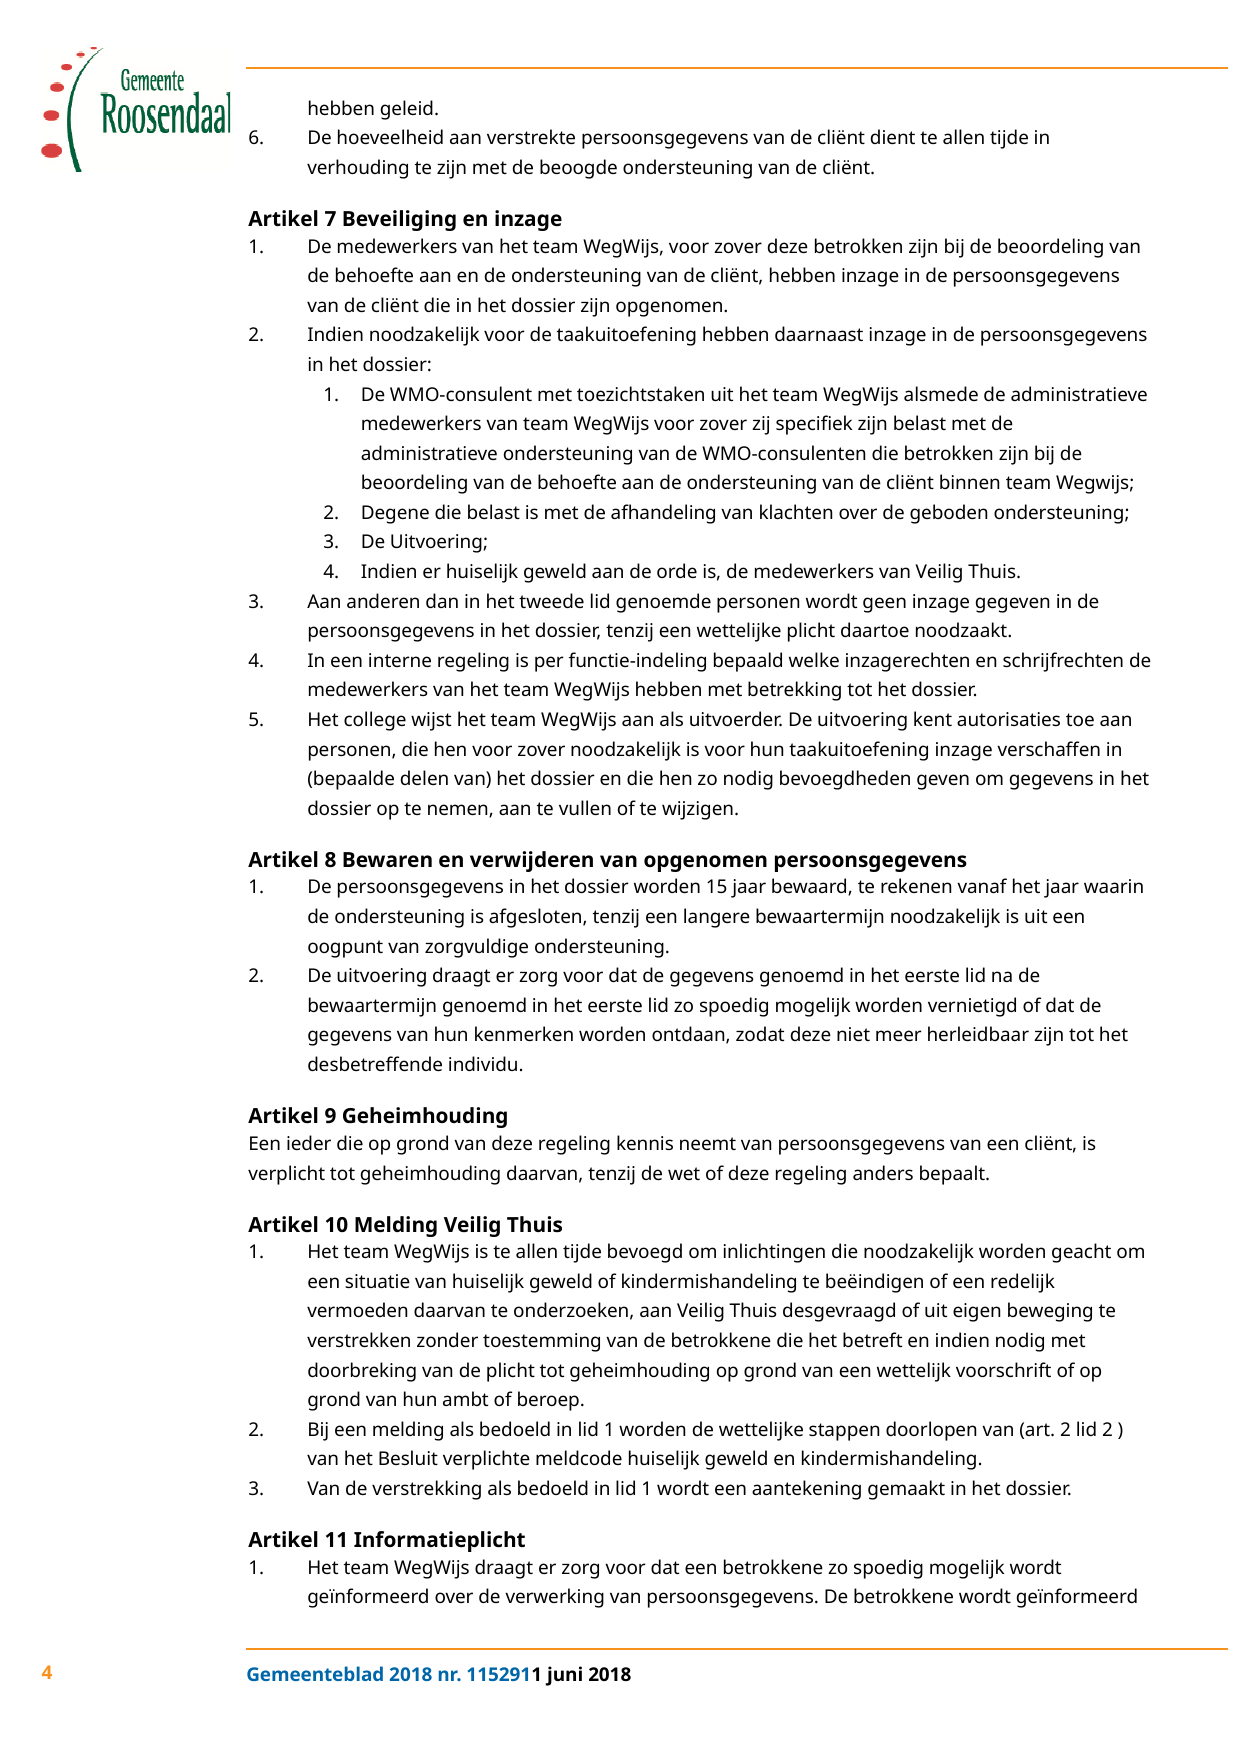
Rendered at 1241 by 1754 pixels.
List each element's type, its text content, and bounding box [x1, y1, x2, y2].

list Indien er huiselijk geweld aan de orde is, de medewerkers van Veilig Thuis. [323, 558, 1152, 584]
list In een interne regeling is per functie-indeling bepaald welke inzagerechten en schrijfrechten de medewerkers van het team WegWijs hebben met betrekking tot het dossier. [248, 647, 1152, 702]
text Artikel 8 Bewaren en verwijderen van opgenomen persoonsgegevens [248, 845, 1152, 874]
list De hoeveelheid aan verstrekte persoonsgegevens van de cliënt dient te allen tijde in verhouding te zijn met de beoogde ondersteuning van de cliënt. [248, 124, 1152, 180]
list hebben geleid. [248, 95, 1152, 121]
list Degene die belast is met de afhandeling van klachten over de geboden ondersteuning; [323, 499, 1152, 525]
list Het team WegWijs draagt er zorg voor dat een betrokkene zo spoedig mogelijk wordt geïnformeerd over de verwerking van persoonsgegevens. De betrokkene wordt geïnformeerd [248, 1554, 1152, 1609]
list Van de verstrekking als bedoeld in lid 1 wordt een aantekening gemaakt in het dossier. [248, 1475, 1152, 1501]
picture [41, 47, 231, 172]
list Bij een melding als bedoeld in lid 1 worden de wettelijke stappen doorlopen van (art. 2 lid 2 ) van het Besluit verplichte meldcode huiselijk geweld en kindermishandeling. [248, 1416, 1152, 1471]
list De uitvoering draagt er zorg voor dat de gegevens genoemd in het eerste lid na de bewaartermijn genoemd in het eerste lid zo spoedig mogelijk worden vernietigd of dat de gegevens van hun kenmerken worden ontdaan, zodat deze niet meer herleidbaar zijn tot het desbetreffende individu. [248, 962, 1152, 1077]
list De Uitvoering; [323, 529, 1152, 554]
text Artikel 9 Geheimhouding [248, 1102, 1152, 1130]
list De WMO-consulent met toezichtstaken uit het team WegWijs alsmede de administratieve medewerkers van team WegWijs voor zover zij specifiek zijn belast met de administratieve ondersteuning van de WMO-consulenten die betrokken zijn bij de beoordeling van de behoefte aan de ondersteuning van de cliënt binnen team Wegwijs; [323, 381, 1152, 495]
list De medewerkers van het team WegWijs, voor zover deze betrokken zijn bij de beoordeling van de behoefte aan en de ondersteuning van de cliënt, hebben inzage in de persoonsgegevens van de cliënt die in het dossier zijn opgenomen. [248, 233, 1152, 318]
text Artikel 10 Melding Veilig Thuis [248, 1210, 1152, 1238]
text Artikel 7 Beveiliging en inzage [248, 204, 1152, 233]
list Indien noodzakelijk voor de taakuitoefening hebben daarnaast inzage in de persoonsgegevens in het dossier: [248, 322, 1152, 377]
text Een ieder die op grond van deze regeling kennis neemt van persoonsgegevens van een cliënt, is verplicht tot geheimhouding daarvan, tenzij de wet of deze regeling anders bepaalt. [248, 1130, 1152, 1185]
text Artikel 11 Informatieplicht [248, 1526, 1152, 1554]
list Het college wijst het team WegWijs aan als uitvoerder. De uitvoering kent autorisaties toe aan personen, die hen voor zover noodzakelijk is voor hun taakuitoefening inzage verschaffen in (bepaalde delen van) het dossier en die hen zo nodig bevoegdheden geven om gegevens in het dossier op te nemen, aan te vullen of te wijzigen. [248, 706, 1152, 821]
list De persoonsgegevens in het dossier worden 15 jaar bewaard, te rekenen vanaf het jaar waarin de ondersteuning is afgesloten, tenzij een langere bewaartermijn noodzakelijk is uit een oogpunt van zorgvuldige ondersteuning. [248, 874, 1152, 959]
list Het team WegWijs is te allen tijde bevoegd om inlichtingen die noodzakelijk worden geacht om een situatie van huiselijk geweld of kindermishandeling te beëindigen of een redelijk vermoeden daarvan te onderzoeken, aan Veilig Thuis desgevraagd of uit eigen beweging te verstrekken zonder toestemming van de betrokkene die het betreft en indien nodig met doorbreking van de plicht tot geheimhouding op grond van een wettelijk voorschrift of op grond van hun ambt of beroep. [248, 1238, 1152, 1412]
list Aan anderen dan in het tweede lid genoemde personen wordt geen inzage gegeven in de persoonsgegevens in het dossier, tenzij een wettelijke plicht daartoe noodzaakt. [248, 588, 1152, 643]
